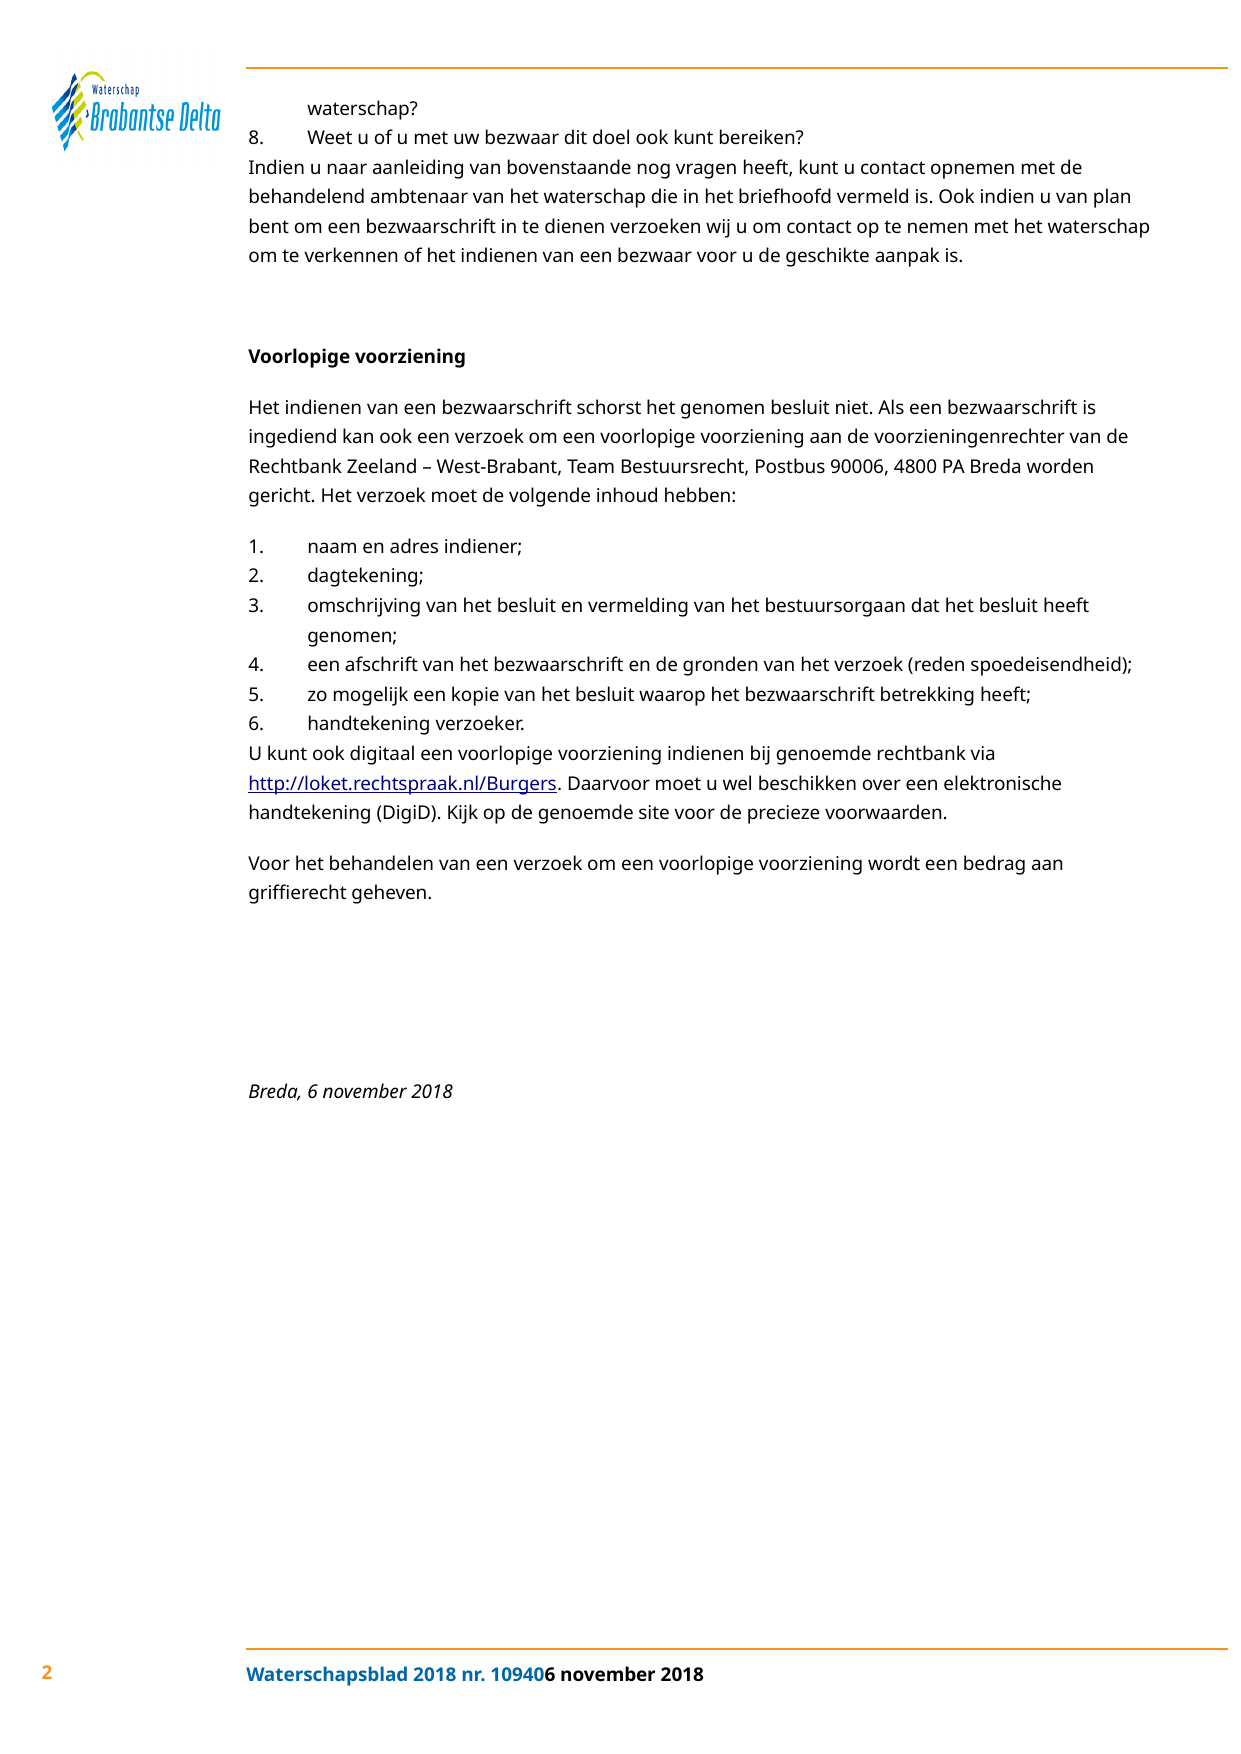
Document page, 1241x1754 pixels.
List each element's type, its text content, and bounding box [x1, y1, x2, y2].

list omschrijving van het besluit en vermelding van het bestuursorgaan dat het besluit heeft genomen; [248, 592, 1152, 648]
text Voor het behandelen van een verzoek om een voorlopige voorziening wordt een bedrag aan griffierecht geheven. [248, 850, 1152, 905]
list zo mogelijk een kopie van het besluit waarop het bezwaarschrift betrekking heeft; [248, 681, 1152, 707]
list naam en adres indiener; [248, 533, 1152, 559]
list een afschrift van het bezwaarschrift en de gronden van het verzoek (reden spoedeisendheid); [248, 651, 1152, 677]
picture [41, 47, 231, 172]
list handtekening verzoeker. [248, 711, 1152, 736]
text U kunt ook digitaal een voorlopige voorziening indienen bij genoemde rechtbank via http://loket.rechtspraak.nl/Burgers. Daarvoor moet u wel beschikken over een elektronische handtekening (DigiD). Kijk op de genoemde site voor de precieze voorwaarden. [248, 740, 1152, 825]
list dagtekening; [248, 563, 1152, 588]
list Weet u of u met uw bezwaar dit doel ook kunt bereiken? [248, 124, 1152, 150]
text Indien u naar aanleiding van bovenstaande nog vragen heeft, kunt u contact opnemen met de behandelend ambtenaar van het waterschap die in het briefhoofd vermeld is. Ook indien u van plan bent om een bezwaarschrift in te dienen verzoeken wij u om contact op te nemen met het waterschap om te verkennen of het indienen van een bezwaar voor u de geschikte aanpak is. [248, 154, 1152, 268]
text Het indienen van een bezwaarschrift schorst het genomen besluit niet. Als een bezwaarschrift is ingediend kan ook een verzoek om een voorlopige voorziening aan de voorzieningenrechter van de Rechtbank Zeeland – West-Brabant, Team Bestuursrecht, Postbus 90006, 4800 PA Breda worden gericht. Het verzoek moet de volgende inhoud hebben: [248, 394, 1152, 508]
list waterschap? [248, 95, 1152, 121]
text Voorlopige voorziening [248, 343, 1152, 369]
text Breda, 6 november 2018 [248, 1078, 1152, 1104]
